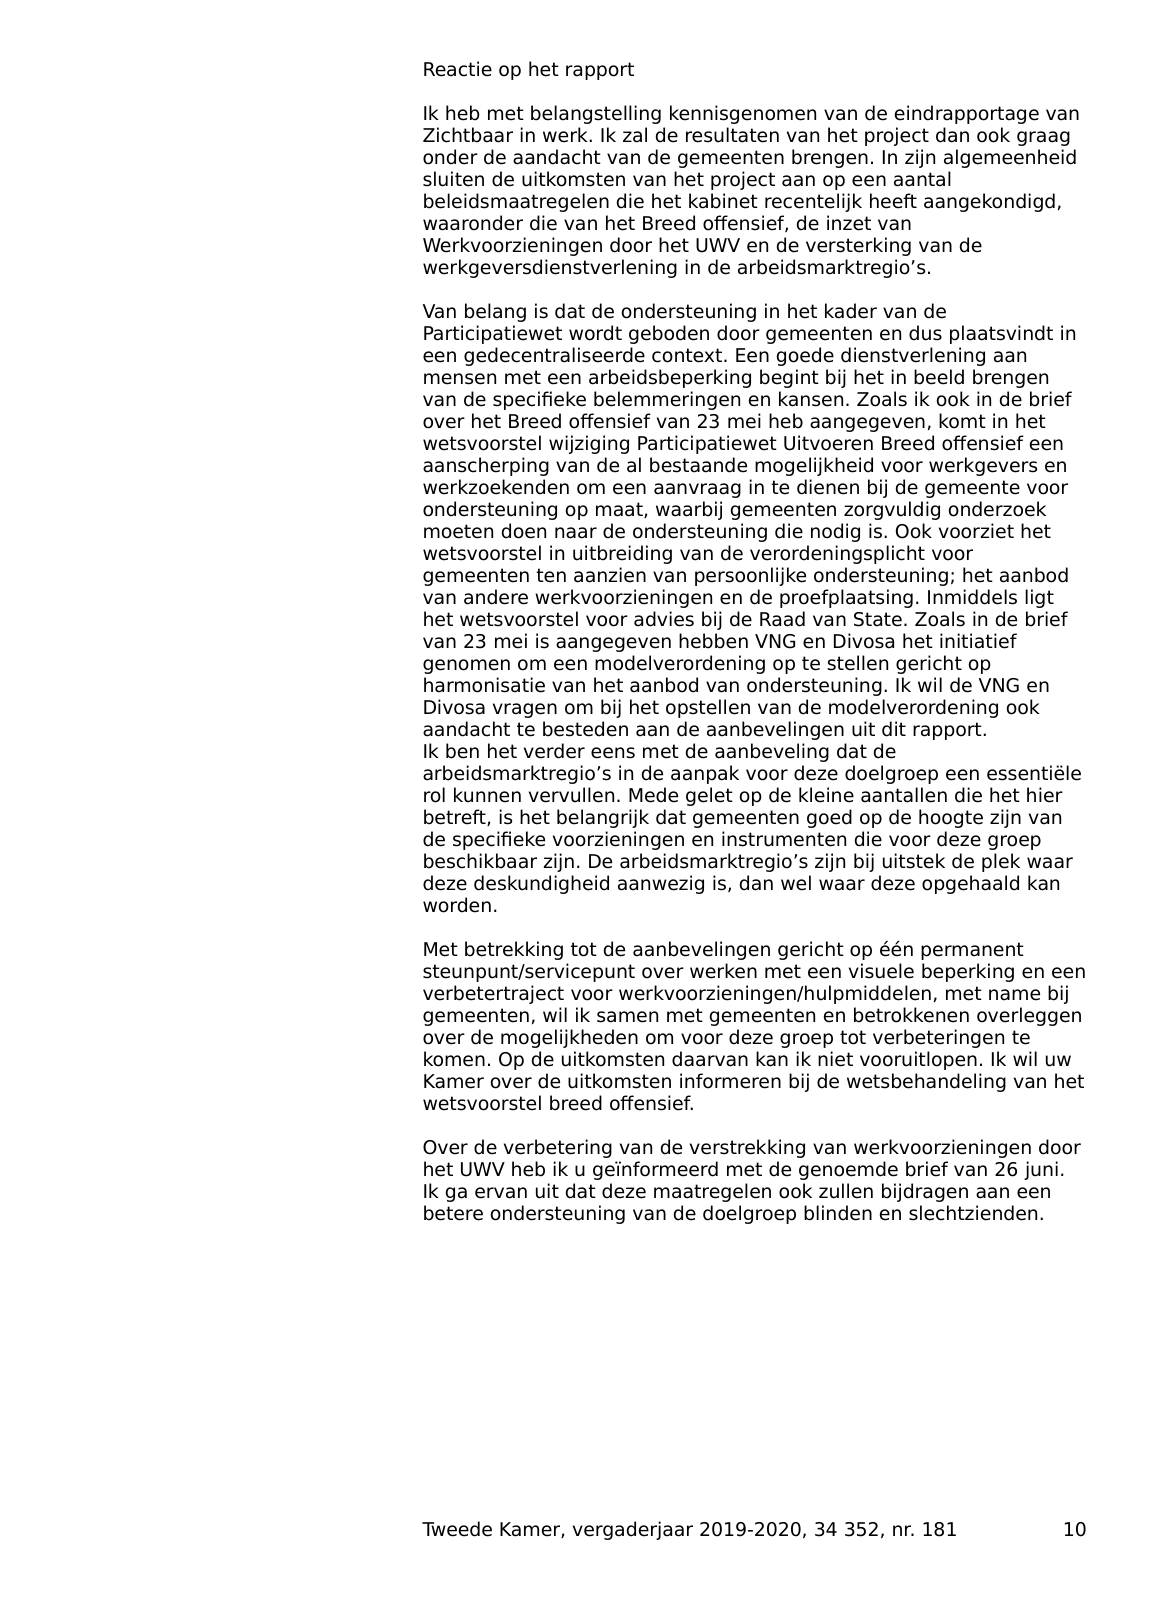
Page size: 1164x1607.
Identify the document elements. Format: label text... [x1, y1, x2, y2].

text Met betrekking tot de aanbevelingen gericht op één permanent steunpunt/servicepunt over werken met een visuele beperking en een verbetertraject voor werkvoorzieningen/hulpmiddelen, met name bij gemeenten, wil ik samen met gemeenten en betrokkenen overleggen over de mogelijkheden om voor deze groep tot verbeteringen te komen. Op de uitkomsten daarvan kan ik niet vooruitlopen. Ik wil uw Kamer over de uitkomsten informeren bij de wetsbehandeling van het wetsvoorstel breed offensief. [422, 939, 1087, 1115]
text Van belang is dat de ondersteuning in het kader van de Participatiewet wordt geboden door gemeenten en dus plaatsvindt in een gedecentraliseerde context. Een goede dienstverlening aan mensen met een arbeidsbeperking begint bij het in beeld brengen van de specifieke belemmeringen en kansen. Zoals ik ook in de brief over het Breed offensief van 23 mei heb aangegeven, komt in het wetsvoorstel wijziging Participatiewet Uitvoeren Breed offensief een aanscherping van de al bestaande mogelijkheid voor werkgevers en werkzoekenden om een aanvraag in te dienen bij de gemeente voor ondersteuning op maat, waarbij gemeenten zorgvuldig onderzoek moeten doen naar de ondersteuning die nodig is. Ook voorziet het wetsvoorstel in uitbreiding van de verordeningsplicht voor gemeenten ten aanzien van persoonlijke ondersteuning; het aanbod van andere werkvoorzieningen en de proefplaatsing. Inmiddels ligt het wetsvoorstel voor advies bij de Raad van State. Zoals in de brief van 23 mei is aangegeven hebben VNG en Divosa het initiatief genomen om een modelverordening op te stellen gericht op harmonisatie van het aanbod van ondersteuning. Ik wil de VNG en Divosa vragen om bij het opstellen van de modelverordening ook aandacht te besteden aan de aanbevelingen uit dit rapport. [422, 301, 1087, 741]
text Over de verbetering van de verstrekking van werkvoorzieningen door het UWV heb ik u geïnformeerd met de genoemde brief van 26 juni. Ik ga ervan uit dat deze maatregelen ook zullen bijdragen aan een betere ondersteuning van de doelgroep blinden en slechtzienden. [422, 1137, 1087, 1225]
text Ik ben het verder eens met de aanbeveling dat de arbeidsmarktregio’s in de aanpak voor deze doelgroep een essentiële rol kunnen vervullen. Mede gelet op de kleine aantallen die het hier betreft, is het belangrijk dat gemeenten goed op de hoogte zijn van de specifieke voorzieningen en instrumenten die voor deze groep beschikbaar zijn. De arbeidsmarktregio’s zijn bij uitstek de plek waar deze deskundigheid aanwezig is, dan wel waar deze opgehaald kan worden. [422, 741, 1087, 917]
text Ik heb met belangstelling kennisgenomen van de eindrapportage van Zichtbaar in werk. Ik zal de resultaten van het project dan ook graag onder de aandacht van de gemeenten brengen. In zijn algemeenheid sluiten de uitkomsten van het project aan op een aantal beleidsmaatregelen die het kabinet recentelijk heeft aangekondigd, waaronder die van het Breed offensief, de inzet van Werkvoorzieningen door het UWV en de versterking van de werkgeversdienstverlening in de arbeidsmarktregio’s. [422, 103, 1087, 279]
subtitle Reactie op het rapport [422, 59, 1087, 81]
